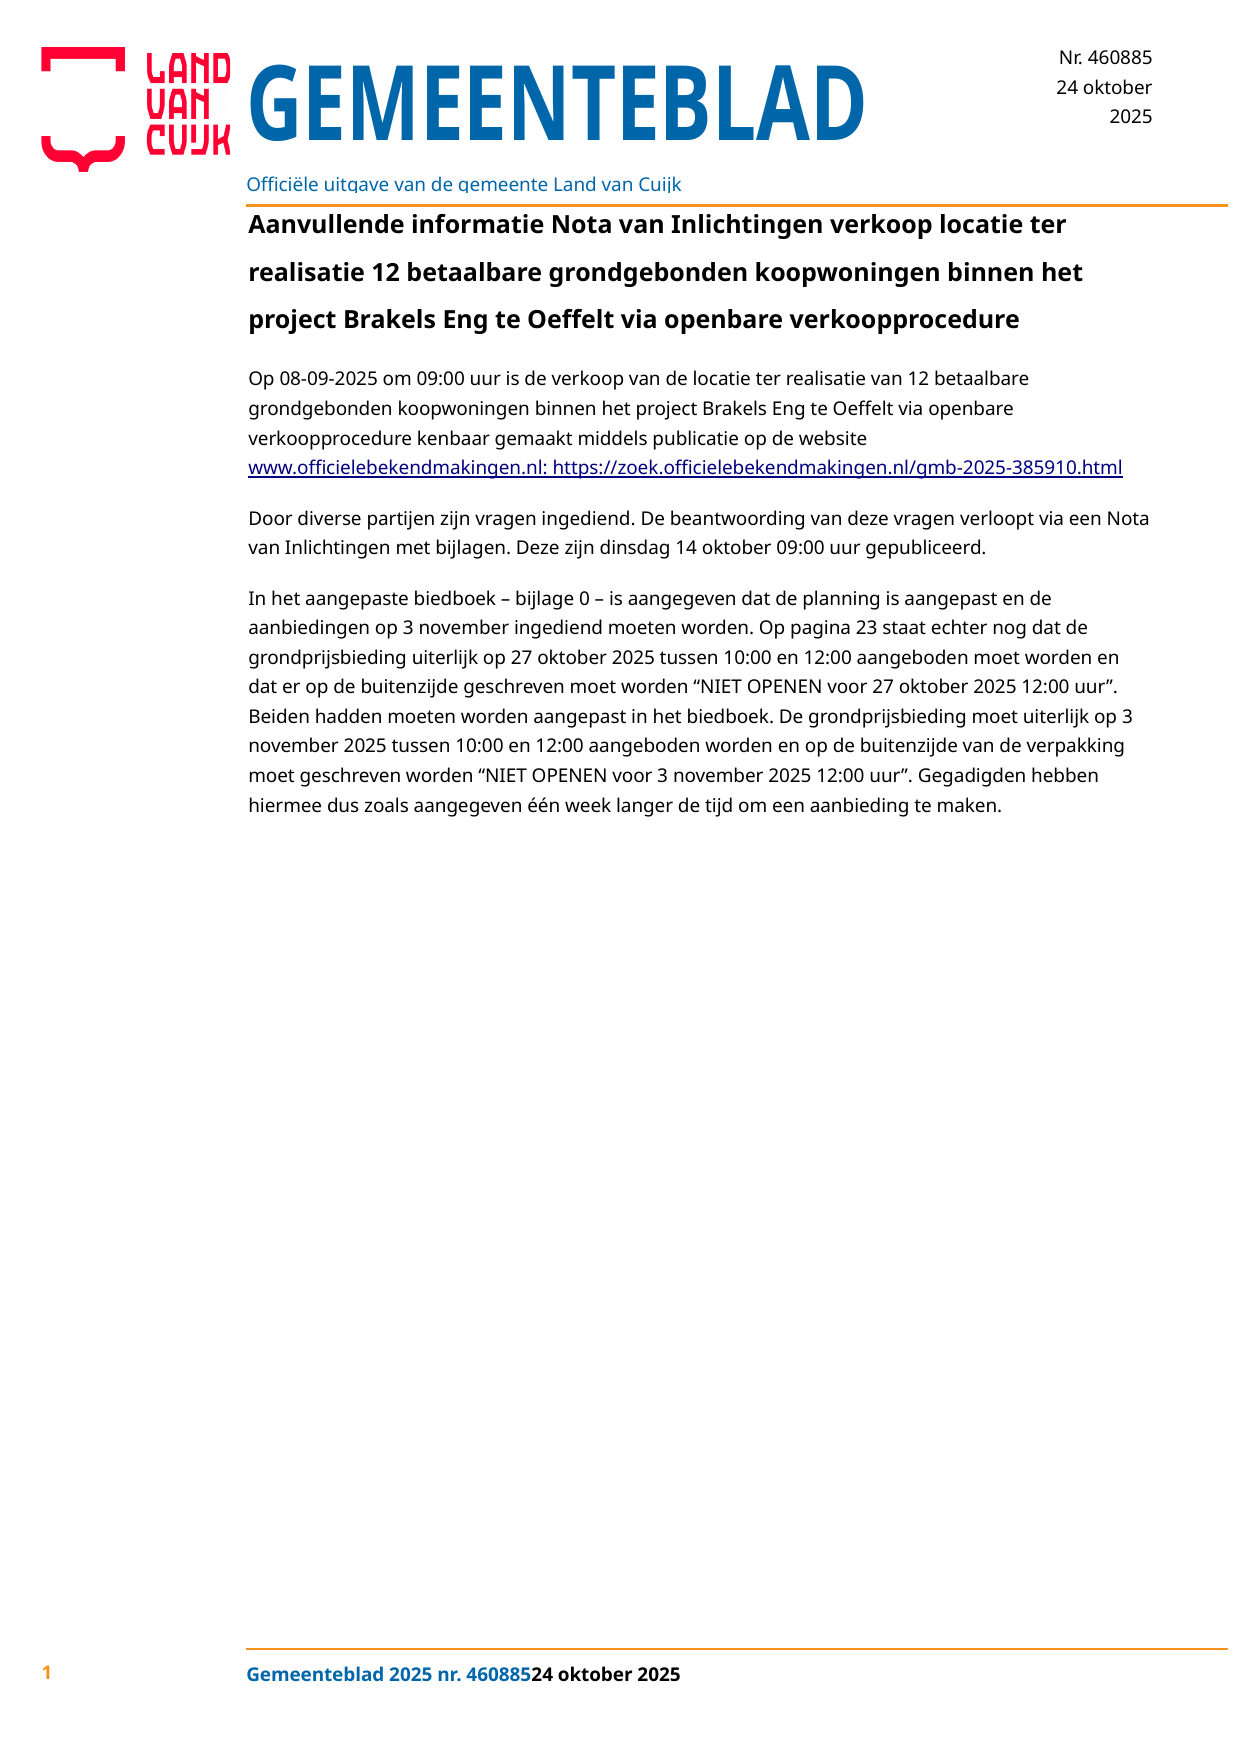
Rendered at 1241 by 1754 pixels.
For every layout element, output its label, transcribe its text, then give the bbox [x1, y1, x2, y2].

text Op 08-09-2025 om 09:00 uur is de verkoop van de locatie ter realisatie van 12 betaalbare grondgebonden koopwoningen binnen het project Brakels Eng te Oeffelt via openbare verkoopprocedure kenbaar gemaakt middels publicatie op de website www.officielebekendmakingen.nl: https://zoek.officielebekendmakingen.nl/gmb-2025-385910.html [248, 366, 1152, 480]
text Aanvullende informatie Nota van Inlichtingen verkoop locatie ter realisatie 12 betaalbare grondgebonden koopwoningen binnen het project Brakels Eng te Oeffelt via openbare verkoopprocedure [248, 207, 1152, 336]
text In het aangepaste biedboek – bijlage 0 – is aangegeven dat de planning is aangepast en de aanbiedingen op 3 november ingediend moeten worden. Op pagina 23 staat echter nog dat de grondprijsbieding uiterlijk op 27 oktober 2025 tussen 10:00 en 12:00 aangeboden moet worden en dat er op de buitenzijde geschreven moet worden “NIET OPENEN voor 27 oktober 2025 12:00 uur”. Beiden hadden moeten worden aangepast in het biedboek. De grondprijsbieding moet uiterlijk op 3 november 2025 tussen 10:00 en 12:00 aangeboden worden en op de buitenzijde van de verpakking moet geschreven worden “NIET OPENEN voor 3 november 2025 12:00 uur”. Gegadigden hebben hiermee dus zoals aangegeven één week langer de tijd om een aanbieding te maken. [248, 585, 1152, 817]
picture [41, 47, 231, 172]
text Door diverse partijen zijn vragen ingediend. De beantwoording van deze vragen verloopt via een Nota van Inlichtingen met bijlagen. Deze zijn dinsdag 14 oktober 09:00 uur gepubliceerd. [248, 505, 1152, 560]
